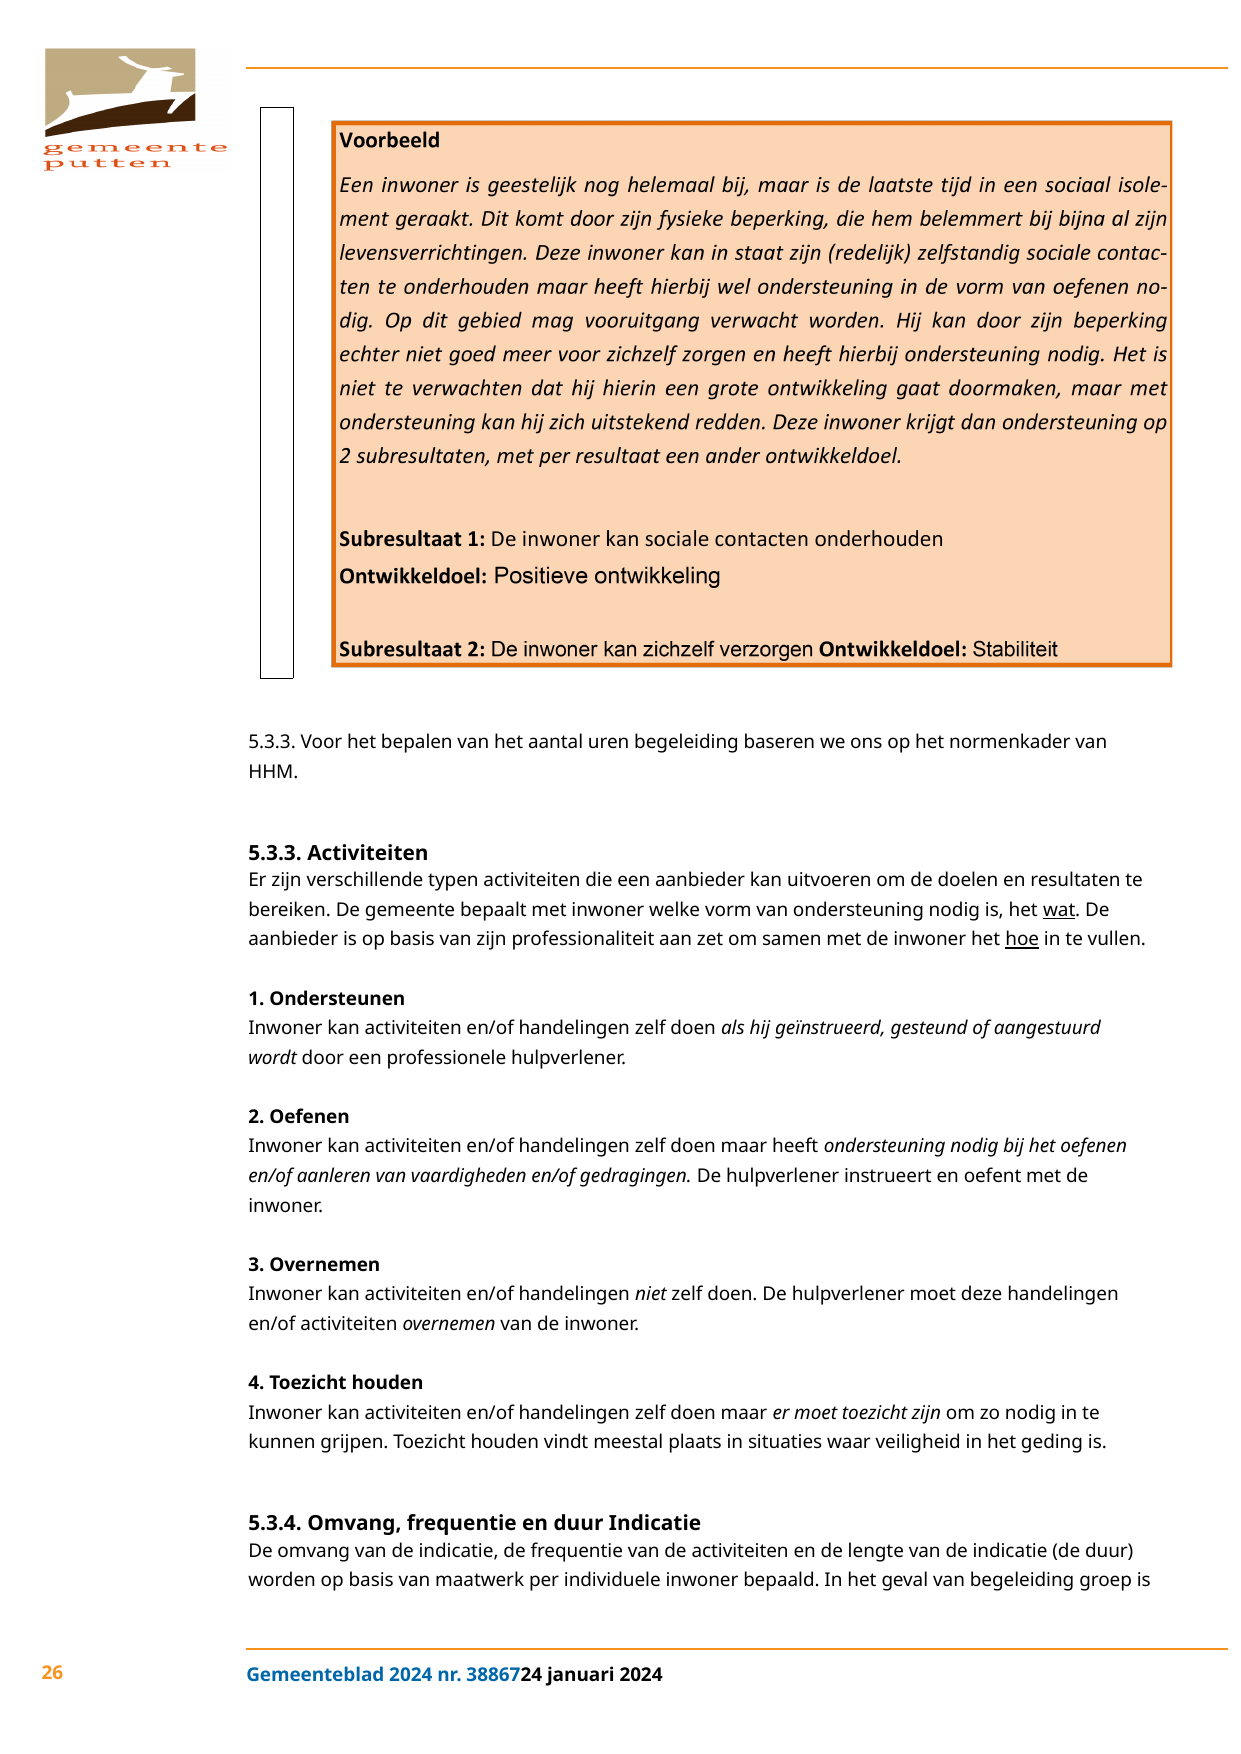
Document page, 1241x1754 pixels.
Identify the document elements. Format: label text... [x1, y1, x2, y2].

text 3. Overnemen [248, 1251, 1152, 1277]
text Inwoner kan activiteiten en/of handelingen zelf doen als hij geïnstrueerd, gesteund of aangestuurd wordt door een professionele hulpverlener. [248, 1014, 1152, 1070]
text De omvang van de indicatie, de frequentie van de activiteiten en de lengte van de indicatie (de duur) worden op basis van maatwerk per individuele inwoner bepaald. In het geval van begeleiding groep is [248, 1537, 1152, 1592]
picture [268, 115, 1173, 669]
text Inwoner kan activiteiten en/of handelingen zelf doen maar heeft ondersteuning nodig bij het oefenen en/of aanleren van vaardigheden en/of gedragingen. De hulpverlener instrueert en oefent met de inwoner. [248, 1133, 1152, 1218]
text Inwoner kan activiteiten en/of handelingen niet zelf doen. De hulpverlener moet deze handelingen en/of activiteiten overnemen van de inwoner. [248, 1281, 1152, 1336]
text Inwoner kan activiteiten en/of handelingen zelf doen maar er moet toezicht zijn om zo nodig in te kunnen grijpen. Toezicht houden vindt meestal plaats in situaties waar veiligheid in het geding is. [248, 1399, 1152, 1454]
text Er zijn verschillende typen activiteiten die een aanbieder kan uitvoeren om de doelen en resultaten te bereiken. De gemeente bepaalt met inwoner welke vorm van ondersteuning nodig is, het wat. De aanbieder is op basis van zijn professionaliteit aan zet om samen met de inwoner het hoe in te vullen. [248, 866, 1152, 951]
text 5.3.4. Omvang, frequentie en duur Indicatie [248, 1508, 1152, 1537]
text 5.3.3. Activiteiten [248, 838, 1152, 866]
text 2. Oefenen [248, 1103, 1152, 1129]
text 1. Ondersteunen [248, 985, 1152, 1011]
text 5.3.3. Voor het bepalen van het aantal uren begeleiding baseren we ons op het normenkader van HHM. [248, 728, 1152, 784]
text 4. Toezicht houden [248, 1369, 1152, 1395]
picture [41, 47, 231, 172]
